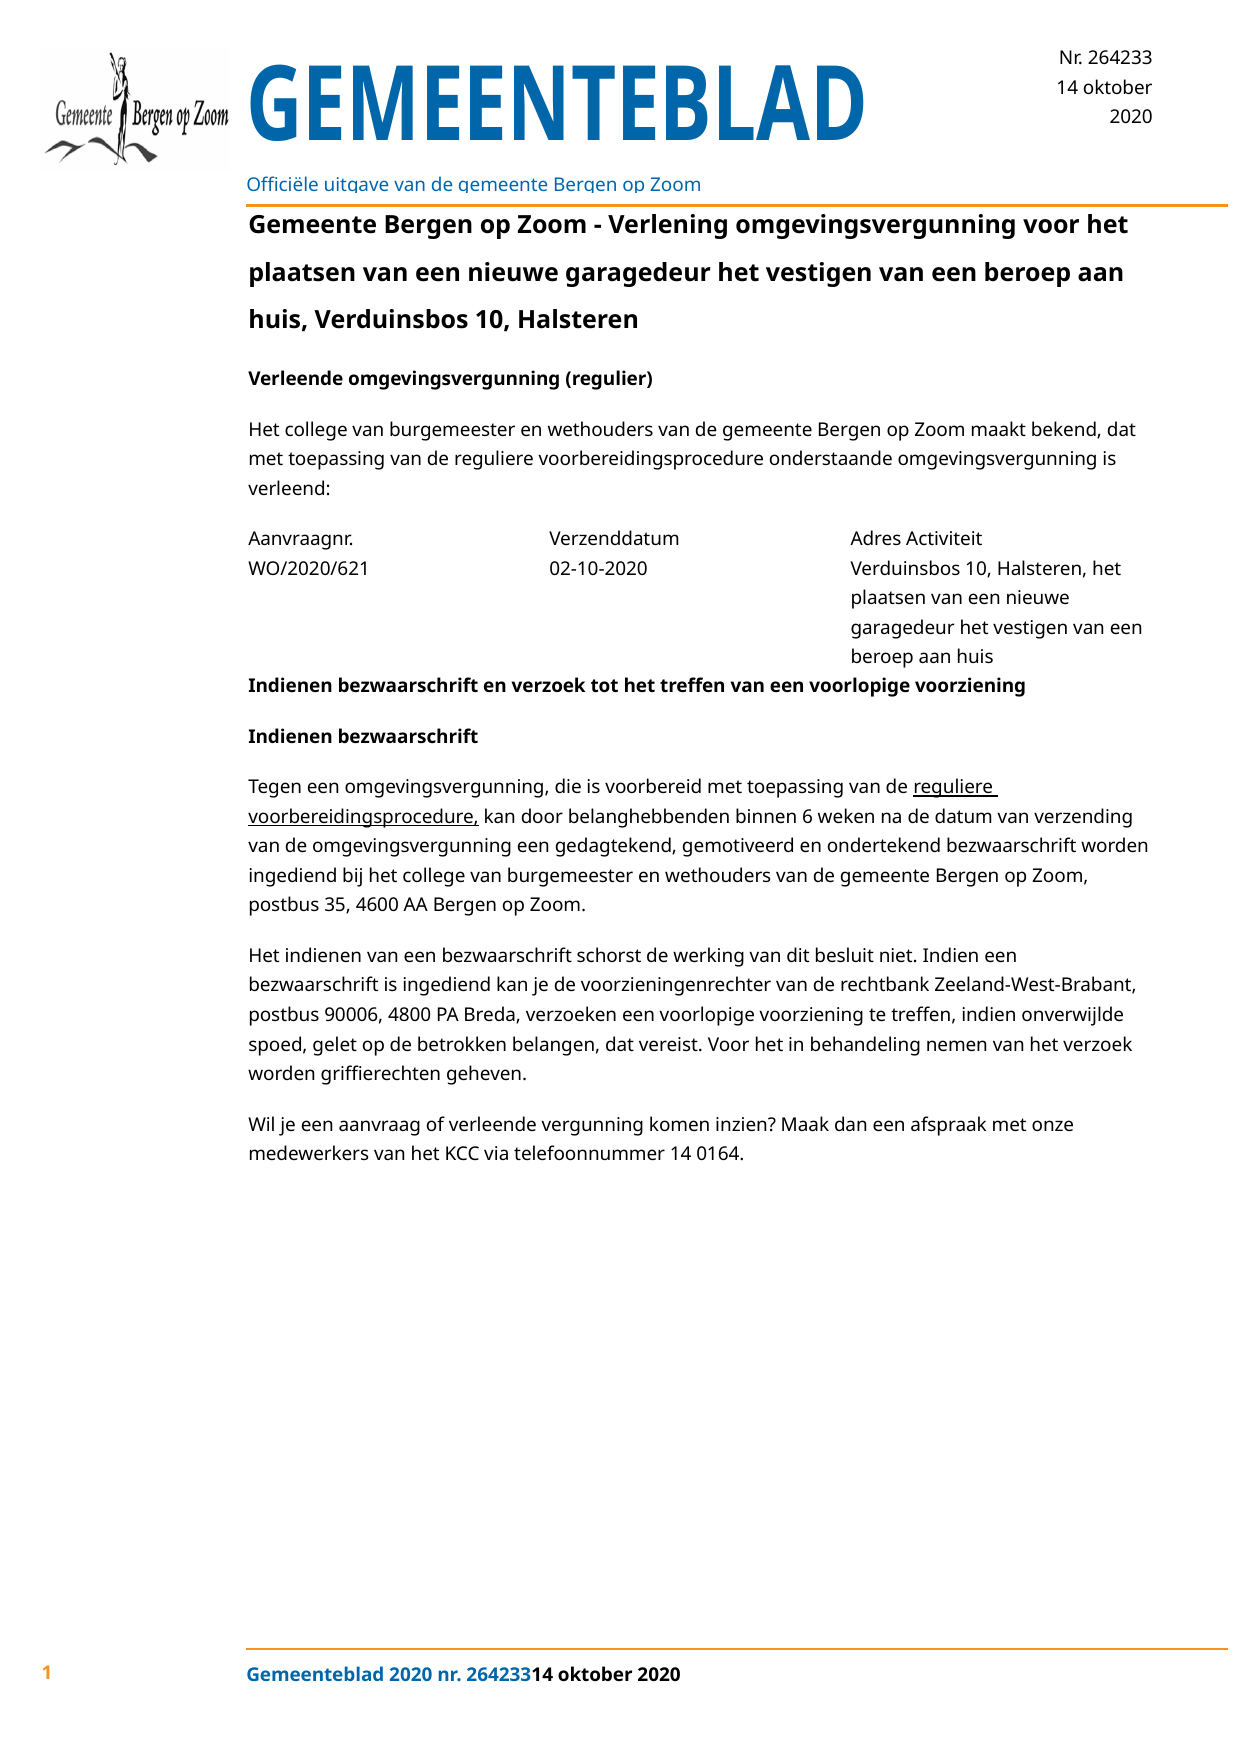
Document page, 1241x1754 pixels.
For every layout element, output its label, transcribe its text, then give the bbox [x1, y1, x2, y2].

table_header Verzenddatum [549, 526, 850, 551]
table_header WO/2020/621 [248, 555, 549, 669]
text Verleende omgevingsvergunning (regulier) [248, 366, 1152, 391]
text Het indienen van een bezwaarschrift schorst de werking van dit besluit niet. Indien een bezwaarschrift is ingediend kan je de voorzieningenrechter van de rechtbank Zeeland-West-Brabant, postbus 90006, 4800 PA Breda, verzoeken een voorlopige voorziening te treffen, indien onverwijlde spoed, gelet op de betrokken belangen, dat vereist. Voor het in behandeling nemen van het verzoek worden griffierechten geheven. [248, 942, 1152, 1086]
text Tegen een omgevingsvergunning, die is voorbereid met toepassing van de reguliere voorbereidingsprocedure, kan door belanghebbenden binnen 6 weken na de datum van verzending van de omgevingsvergunning een gedagtekend, gemotiveerd en ondertekend bezwaarschrift worden ingediend bij het college van burgemeester en wethouders van de gemeente Bergen op Zoom, postbus 35, 4600 AA Bergen op Zoom. [248, 773, 1152, 917]
table_header Aanvraagnr. [248, 526, 549, 551]
text Gemeente Bergen op Zoom - Verlening omgevingsvergunning voor het plaatsen van een nieuwe garagedeur het vestigen van een beroep aan huis, Verduinsbos 10, Halsteren [248, 207, 1152, 336]
table_header 02-10-2020 [549, 555, 850, 669]
text Indienen bezwaarschrift [248, 723, 1152, 748]
text Indienen bezwaarschrift en verzoek tot het treffen van een voorlopige voorziening [248, 672, 1152, 698]
picture [41, 47, 231, 172]
table_header Verduinsbos 10, Halsteren, het plaatsen van een nieuwe garagedeur het vestigen van een beroep aan huis [850, 555, 1152, 669]
text Wil je een aanvraag of verleende vergunning komen inzien? Maak dan een afspraak met onze medewerkers van het KCC via telefoonnummer 14 0164. [248, 1111, 1152, 1166]
table_header Adres Activiteit [850, 526, 1152, 551]
text Het college van burgemeester en wethouders van de gemeente Bergen op Zoom maakt bekend, dat met toepassing van de reguliere voorbereidingsprocedure onderstaande omgevingsvergunning is verleend: [248, 416, 1152, 501]
